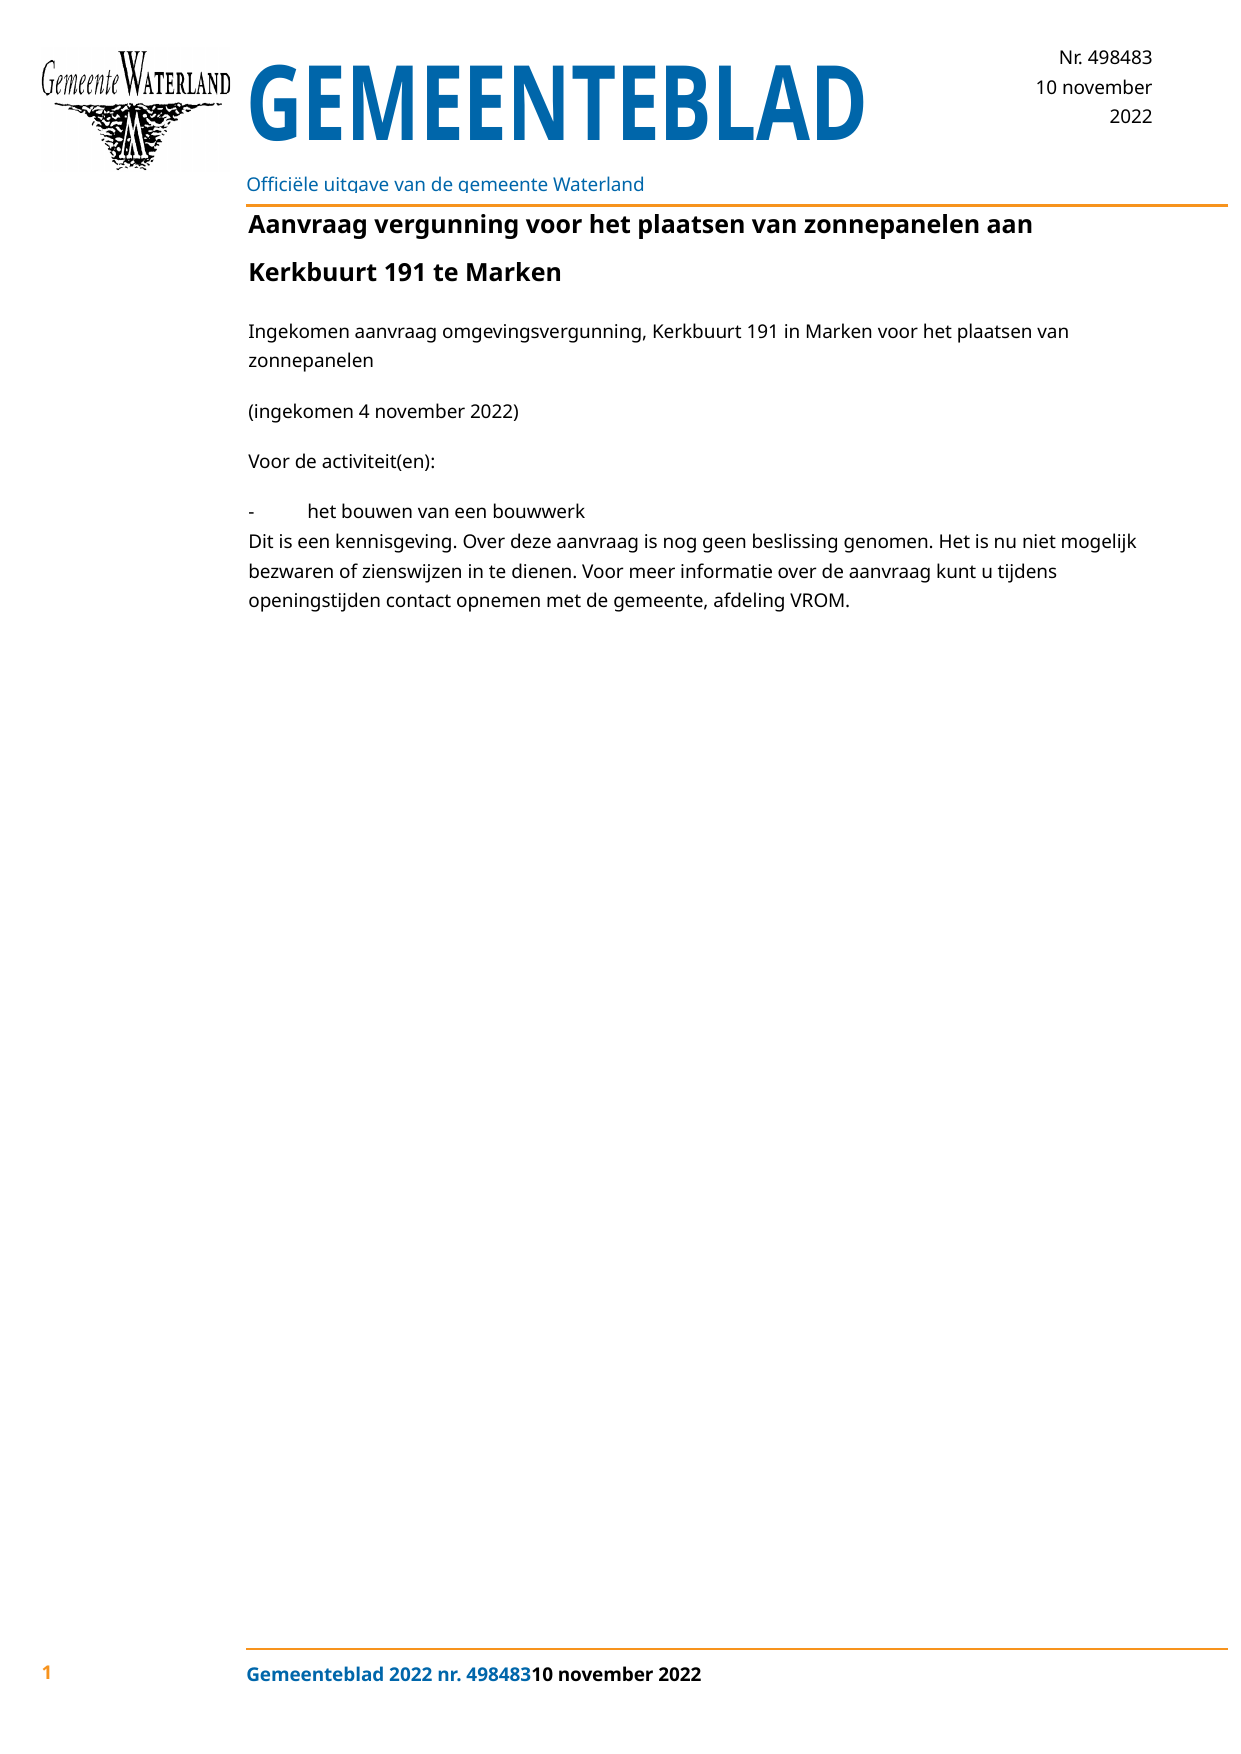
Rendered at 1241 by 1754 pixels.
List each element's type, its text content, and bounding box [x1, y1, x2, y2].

text Ingekomen aanvraag omgevingsvergunning, Kerkbuurt 191 in Marken voor het plaatsen van zonnepanelen [248, 318, 1152, 373]
text Dit is een kennisgeving. Over deze aanvraag is nog geen beslissing genomen. Het is nu niet mogelijk bezwaren of zienswijzen in te dienen. Voor meer informatie over de aanvraag kunt u tijdens openingstijden contact opnemen met de gemeente, afdeling VROM. [248, 528, 1152, 613]
text Voor de activiteit(en): [248, 448, 1152, 474]
text (ingekomen 4 november 2022) [248, 398, 1152, 424]
list het bouwen van een bouwwerk [248, 499, 1152, 524]
picture [41, 47, 231, 172]
text Aanvraag vergunning voor het plaatsen van zonnepanelen aan Kerkbuurt 191 te Marken [248, 207, 1152, 288]
